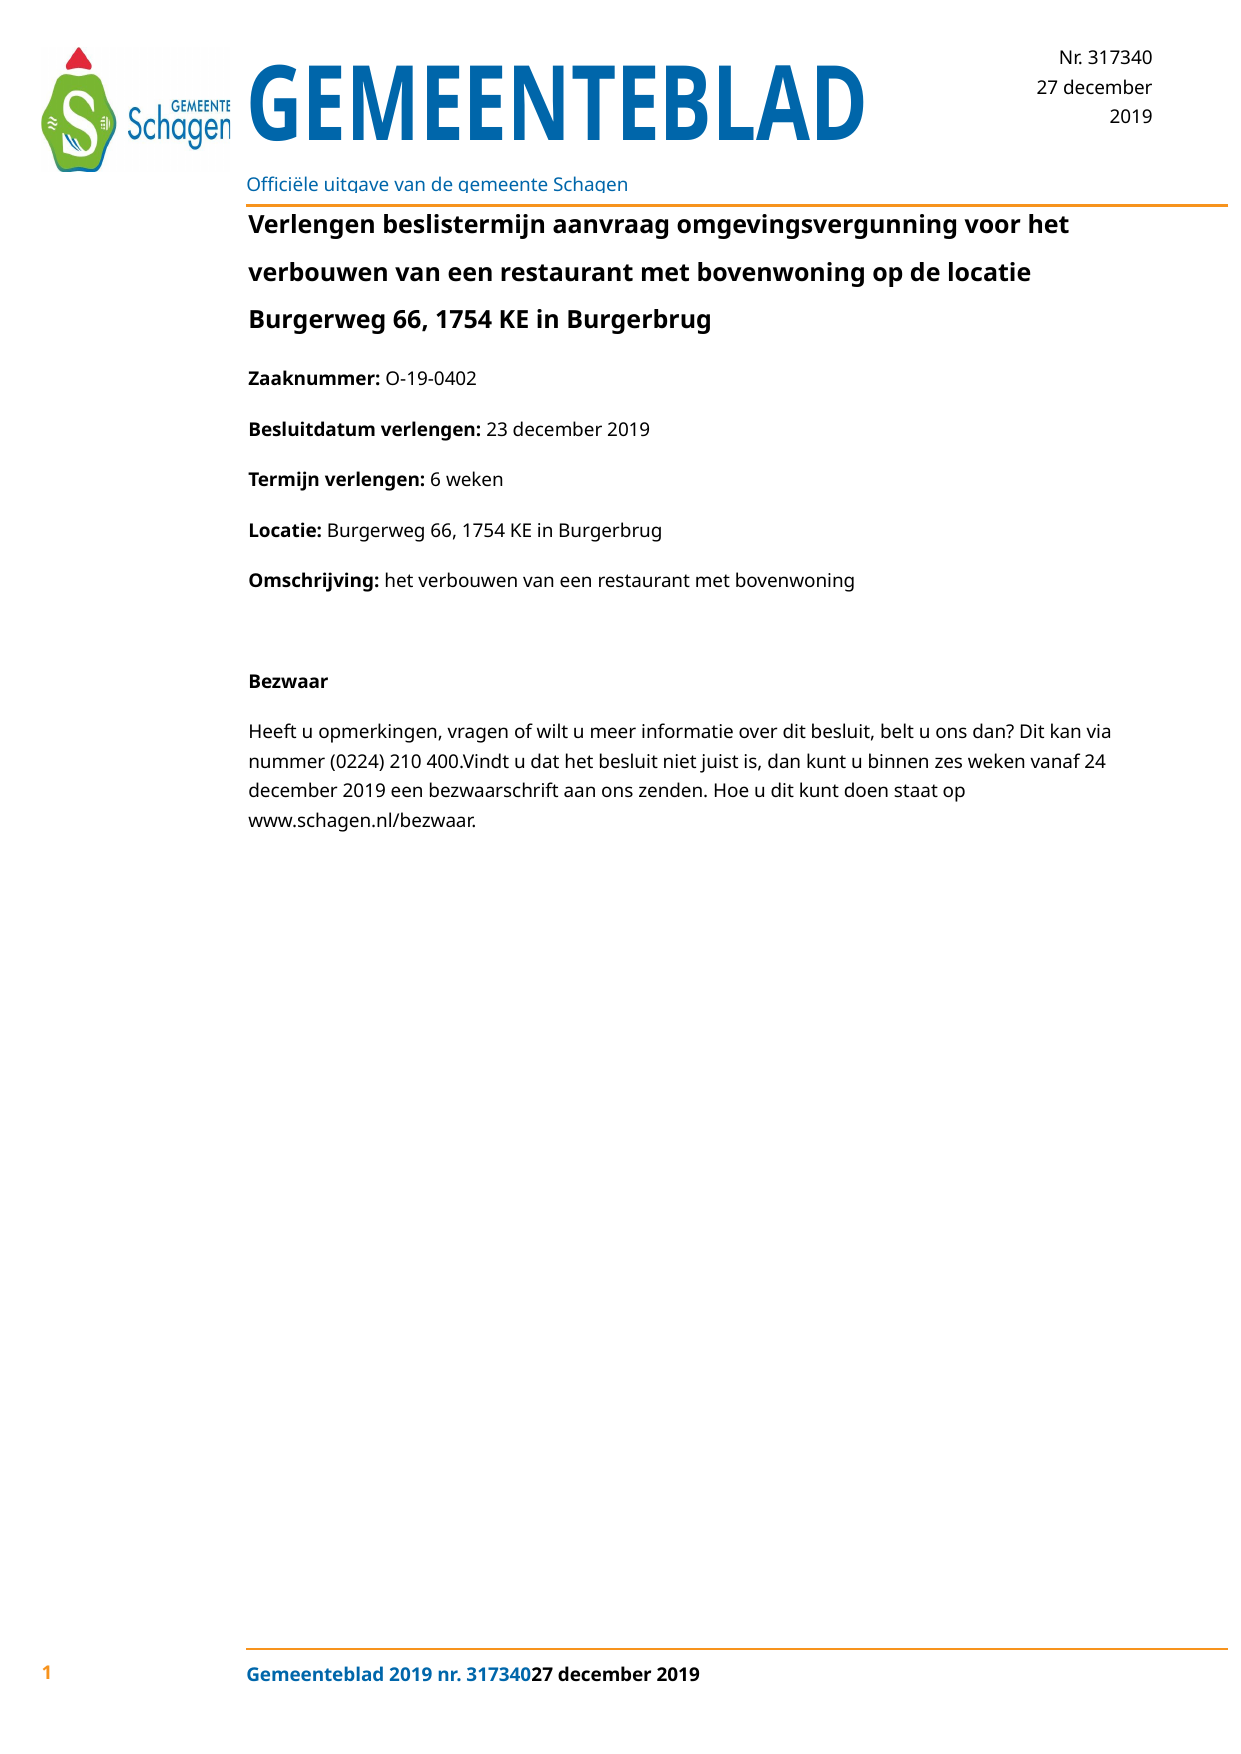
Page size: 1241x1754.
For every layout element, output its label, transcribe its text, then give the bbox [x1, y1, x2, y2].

text Heeft u opmerkingen, vragen of wilt u meer informatie over dit besluit, belt u ons dan? Dit kan via nummer (0224) 210 400.Vindt u dat het besluit niet juist is, dan kunt u binnen zes weken vanaf 24 december 2019 een bezwaarschrift aan ons zenden. Hoe u dit kunt doen staat op www.schagen.nl/bezwaar. [248, 718, 1152, 833]
picture [41, 47, 231, 172]
text Locatie: Burgerweg 66, 1754 KE in Burgerbrug [248, 517, 1152, 542]
text Zaaknummer: O-19-0402 [248, 366, 1152, 391]
text Bezwaar [248, 668, 1152, 694]
text Omschrijving: het verbouwen van een restaurant met bovenwoning [248, 567, 1152, 593]
text Termijn verlengen: 6 weken [248, 466, 1152, 492]
text Besluitdatum verlengen: 23 december 2019 [248, 416, 1152, 442]
text Verlengen beslistermijn aanvraag omgevingsvergunning voor het verbouwen van een restaurant met bovenwoning op de locatie Burgerweg 66, 1754 KE in Burgerbrug [248, 207, 1152, 336]
